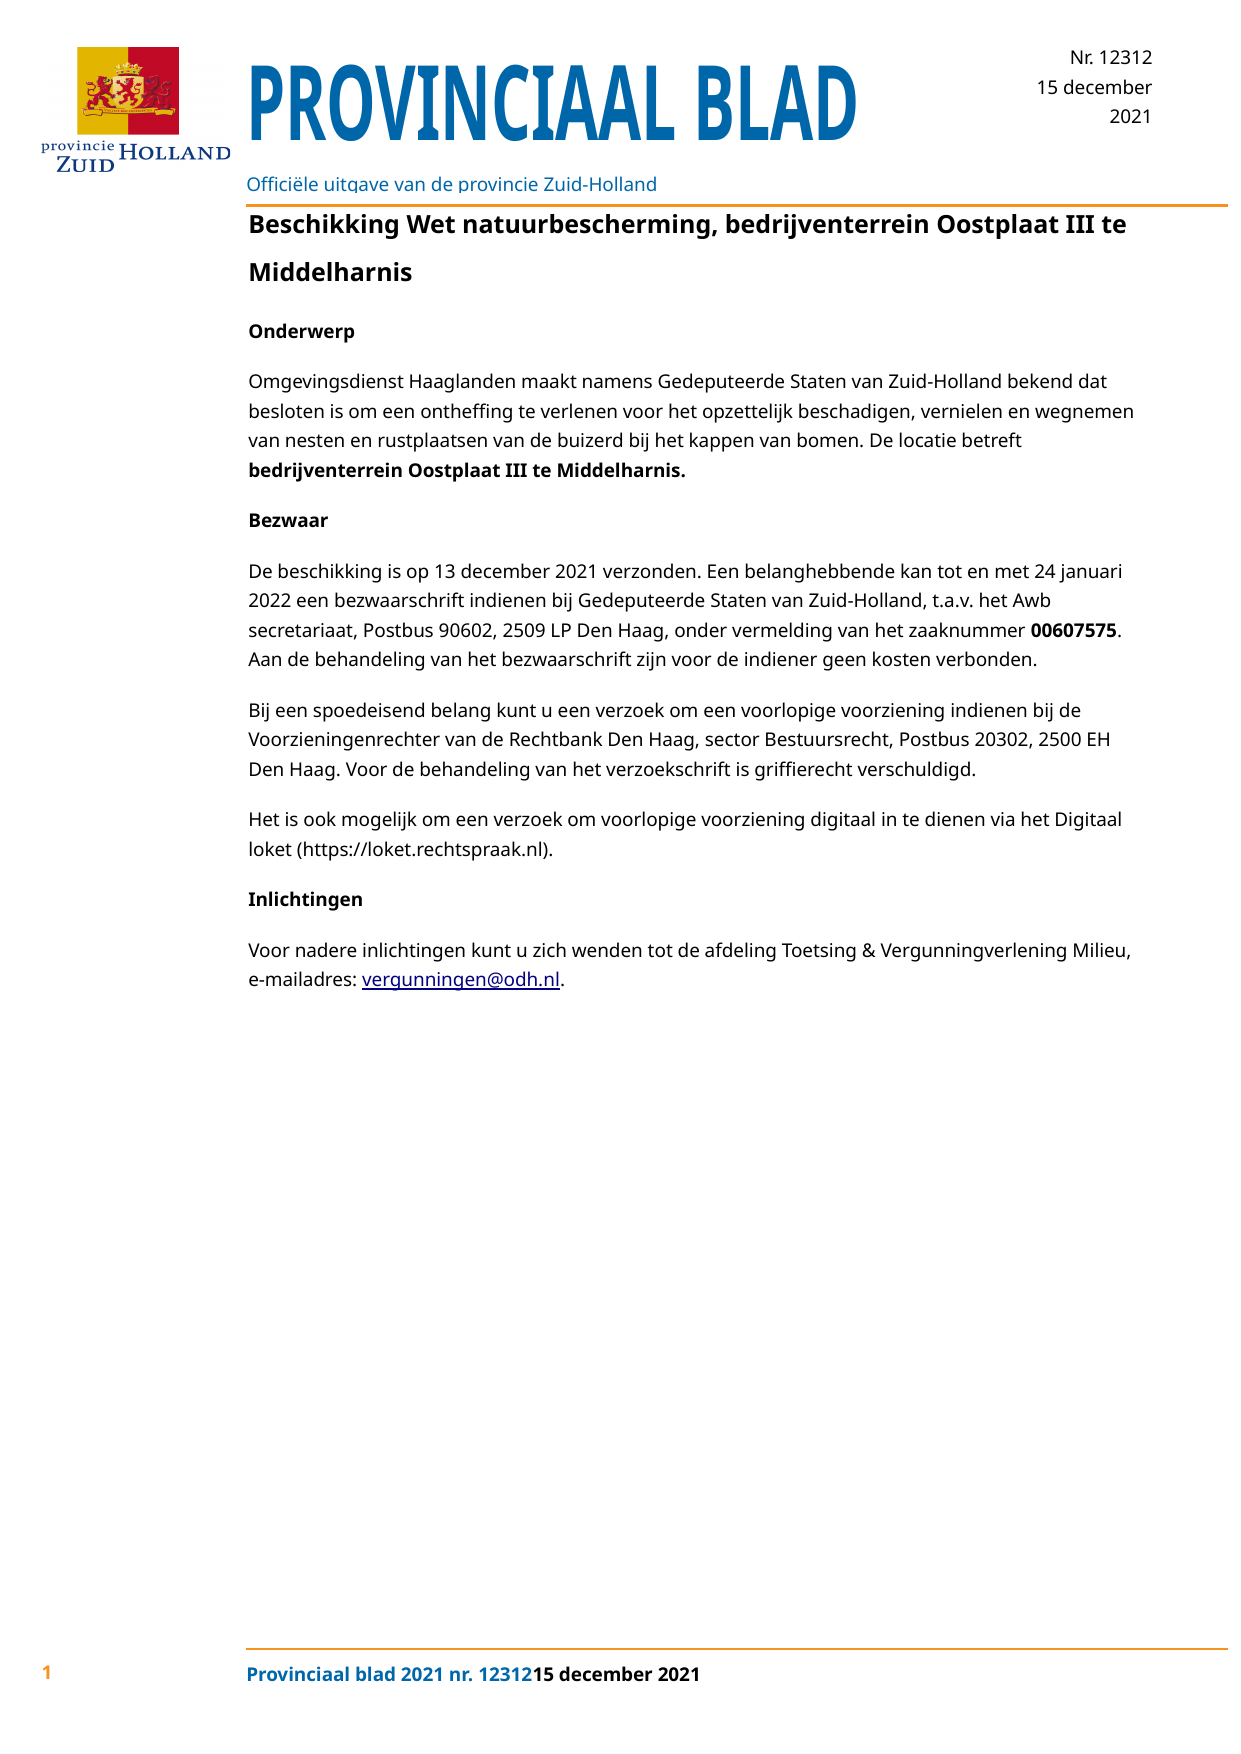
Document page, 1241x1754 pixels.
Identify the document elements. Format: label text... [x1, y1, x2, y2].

text Beschikking Wet natuurbescherming, bedrijventerrein Oostplaat III te Middelharnis [248, 207, 1152, 288]
picture [41, 47, 231, 172]
text Voor nadere inlichtingen kunt u zich wenden tot de afdeling Toetsing & Vergunningverlening Milieu, e-mailadres: vergunningen@odh.nl. [248, 937, 1152, 992]
text Omgevingsdienst Haaglanden maakt namens Gedeputeerde Staten van Zuid-Holland bekend dat besloten is om een ontheffing te verlenen voor het opzettelijk beschadigen, vernielen en wegnemen van nesten en rustplaatsen van de buizerd bij het kappen van bomen. De locatie betreft bedrijventerrein Oostplaat III te Middelharnis. [248, 368, 1152, 483]
text Bezwaar [248, 507, 1152, 533]
text Het is ook mogelijk om een verzoek om voorlopige voorziening digitaal in te dienen via het Digitaal loket (https://loket.rechtspraak.nl). [248, 807, 1152, 862]
text De beschikking is op 13 december 2021 verzonden. Een belanghebbende kan tot en met 24 januari 2022 een bezwaarschrift indienen bij Gedeputeerde Staten van Zuid-Holland, t.a.v. het Awb secretariaat, Postbus 90602, 2509 LP Den Haag, onder vermelding van het zaaknummer 00607575. Aan de behandeling van het bezwaarschrift zijn voor de indiener geen kosten verbonden. [248, 558, 1152, 672]
text Bij een spoedeisend belang kunt u een verzoek om een voorlopige voorziening indienen bij de Voorzieningenrechter van de Rechtbank Den Haag, sector Bestuursrecht, Postbus 20302, 2500 EH Den Haag. Voor de behandeling van het verzoekschrift is griffierecht verschuldigd. [248, 697, 1152, 782]
text Onderwerp [248, 318, 1152, 344]
text Inlichtingen [248, 887, 1152, 912]
